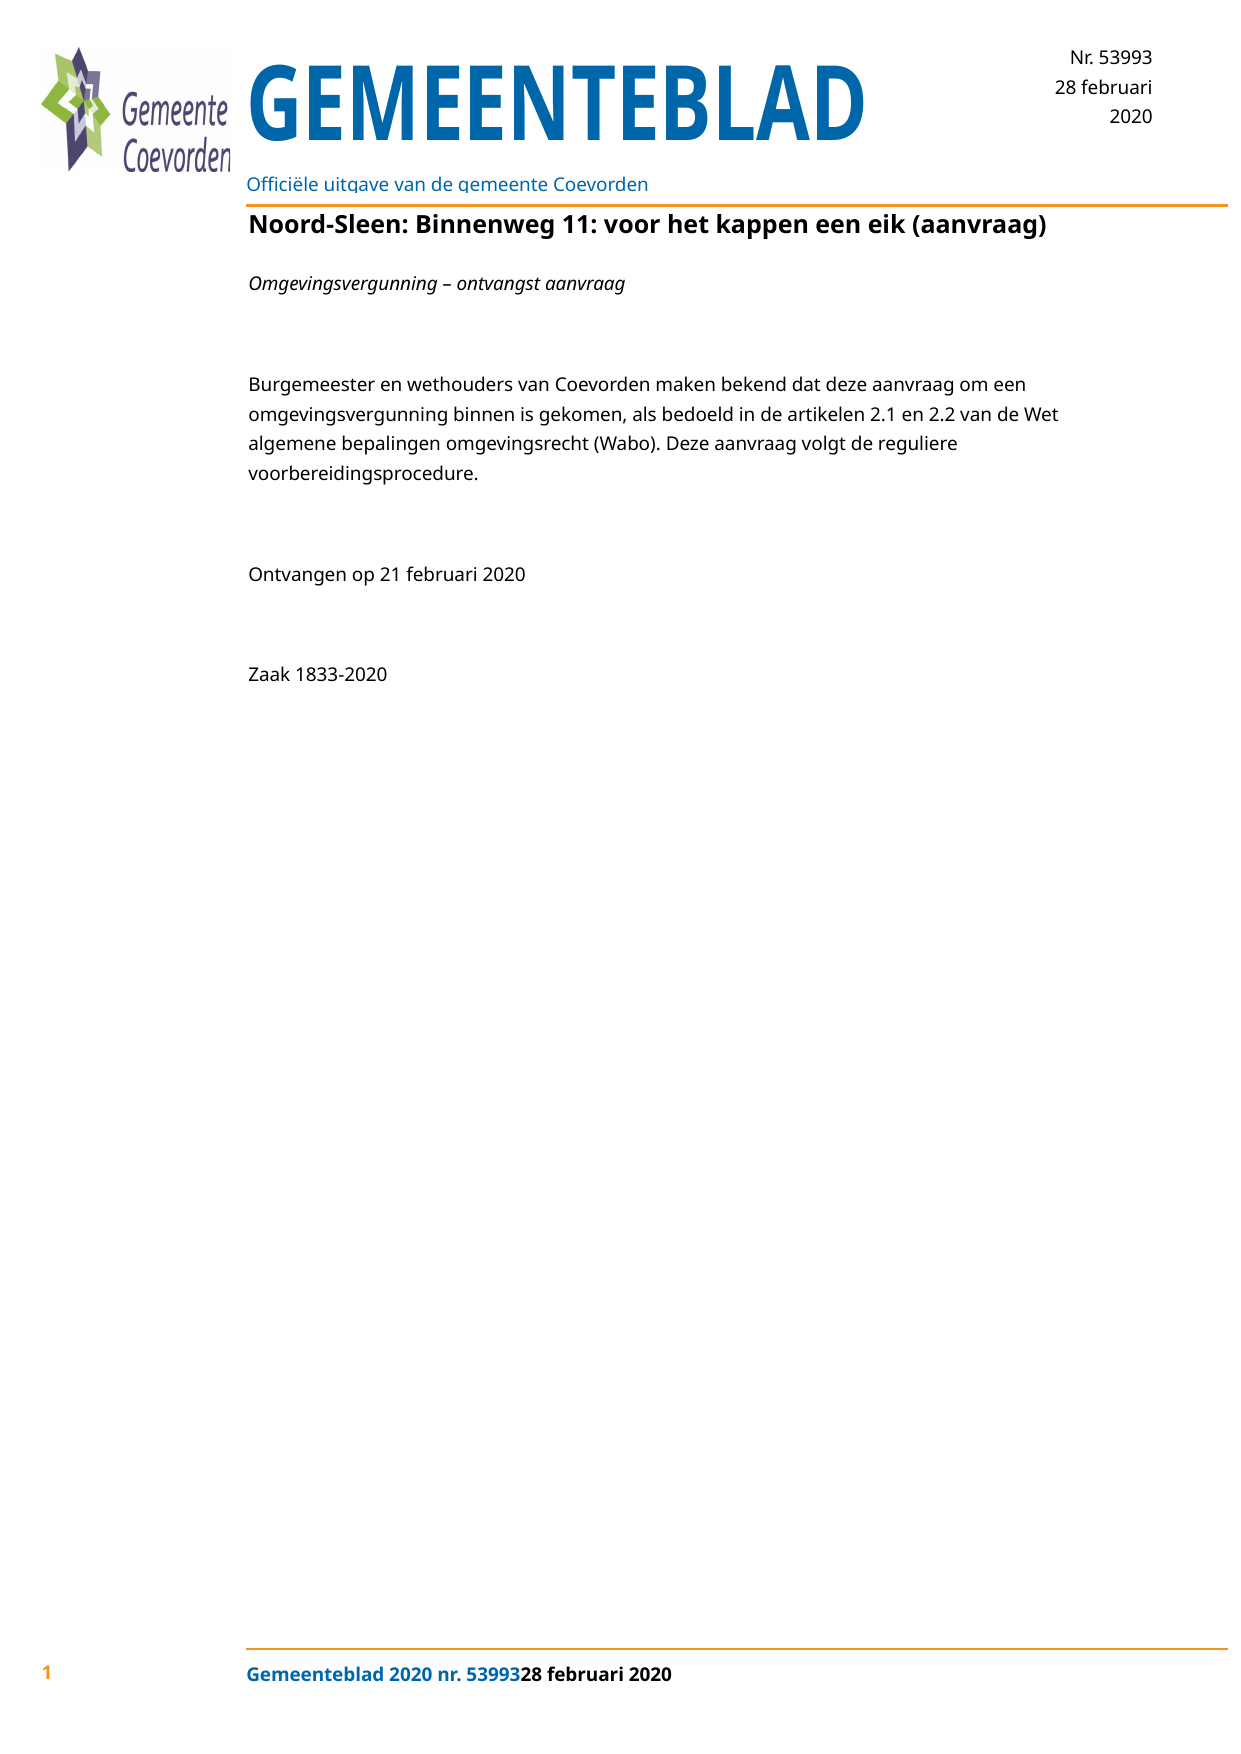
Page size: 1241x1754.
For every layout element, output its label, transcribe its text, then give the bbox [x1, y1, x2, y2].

text Noord-Sleen: Binnenweg 11: voor het kappen een eik (aanvraag) [248, 207, 1152, 241]
text Ontvangen op 21 februari 2020 [248, 561, 1152, 586]
text Zaak 1833-2020 [248, 662, 1152, 687]
text Omgevingsvergunning – ontvangst aanvraag [248, 270, 1152, 296]
picture [41, 47, 231, 172]
text Burgemeester en wethouders van Coevorden maken bekend dat deze aanvraag om een omgevingsvergunning binnen is gekomen, als bedoeld in de artikelen 2.1 en 2.2 van de Wet algemene bepalingen omgevingsrecht (Wabo). Deze aanvraag volgt de reguliere voorbereidingsprocedure. [248, 371, 1152, 486]
